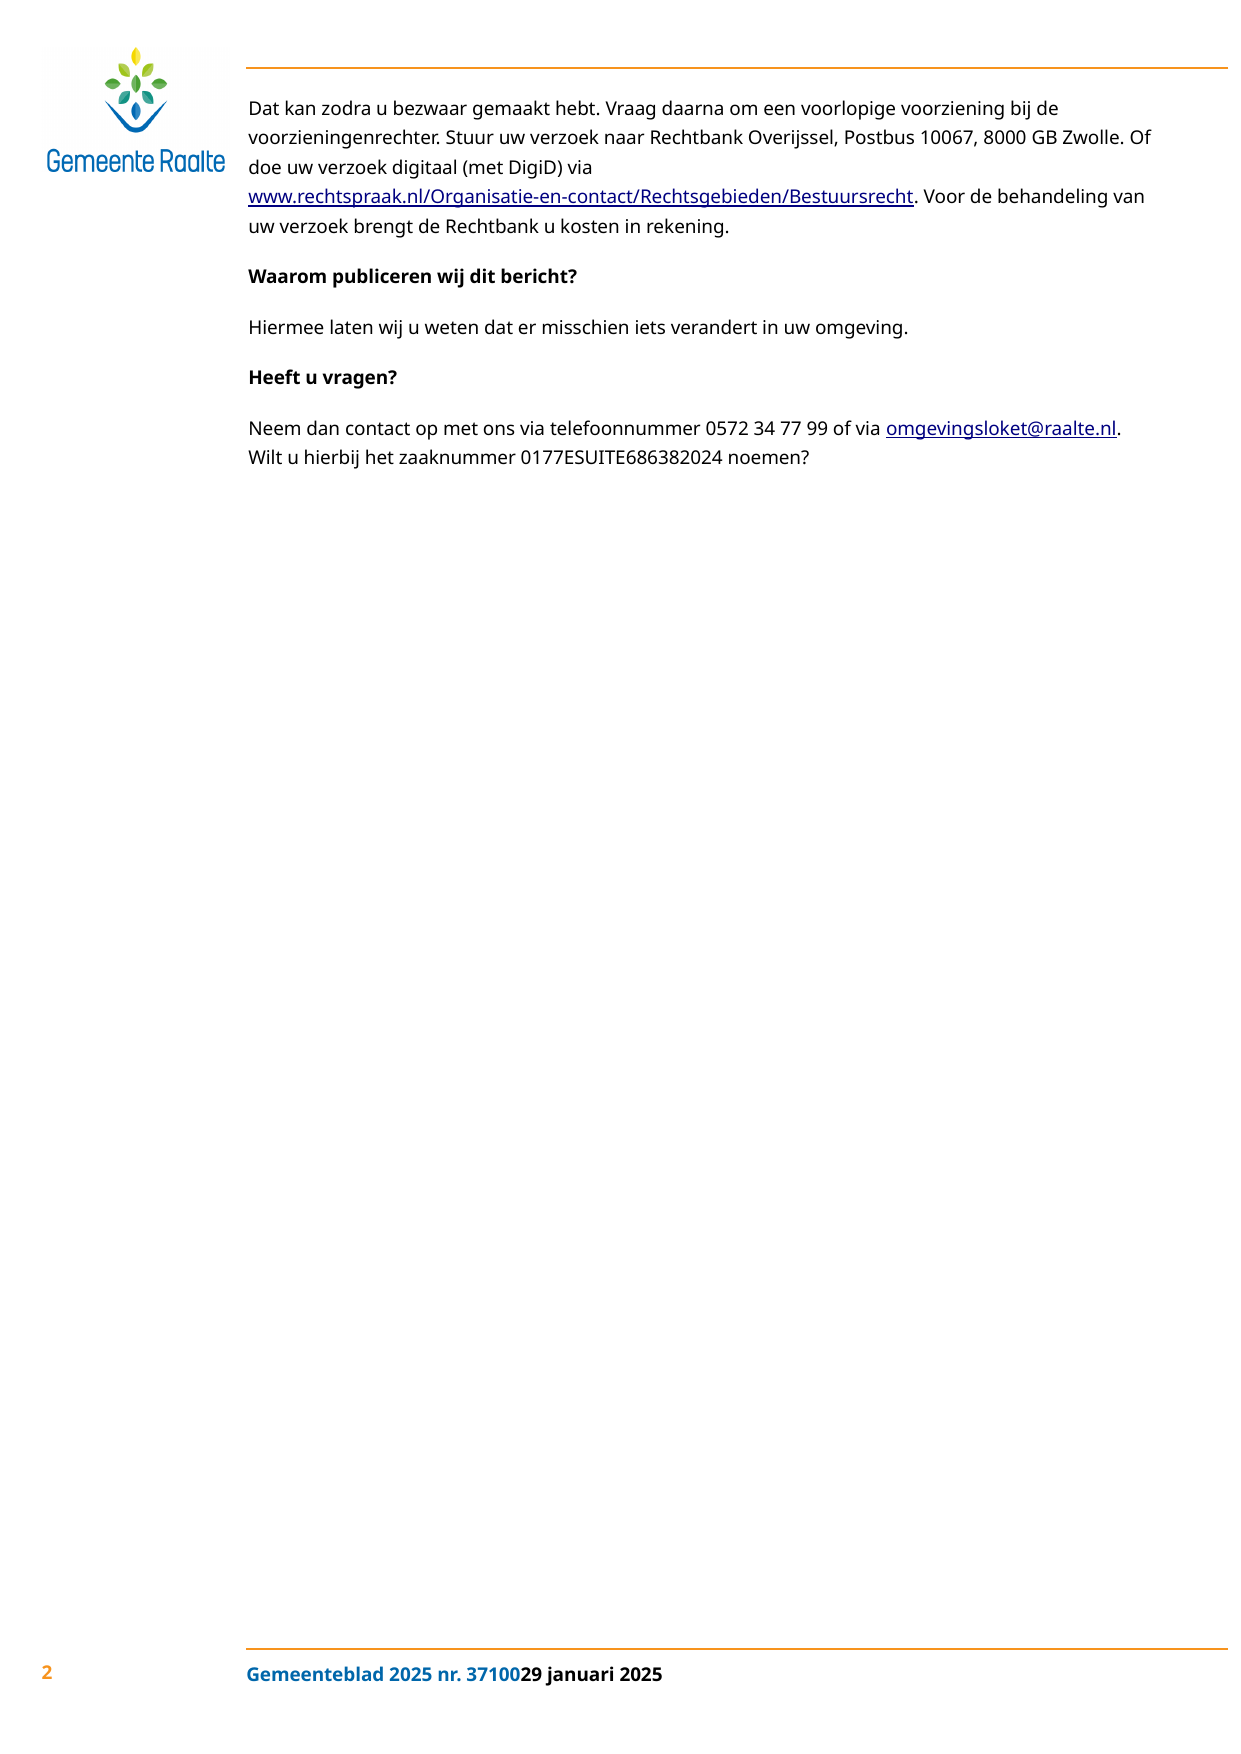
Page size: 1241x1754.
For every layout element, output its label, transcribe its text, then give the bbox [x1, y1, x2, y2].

text Dat kan zodra u bezwaar gemaakt hebt. Vraag daarna om een voorlopige voorziening bij de voorzieningenrechter. Stuur uw verzoek naar Rechtbank Overijssel, Postbus 10067, 8000 GB Zwolle. Of doe uw verzoek digitaal (met DigiD) via www.rechtspraak.nl/Organisatie-en-contact/Rechtsgebieden/Bestuursrecht. Voor de behandeling van uw verzoek brengt de Rechtbank u kosten in rekening. [248, 95, 1152, 239]
picture [41, 47, 231, 172]
text Heeft u vragen? [248, 364, 1152, 390]
text Hiermee laten wij u weten dat er misschien iets verandert in uw omgeving. [248, 314, 1152, 340]
text Neem dan contact op met ons via telefoonnummer 0572 34 77 99 of via omgevingsloket@raalte.nl. Wilt u hierbij het zaaknummer 0177ESUITE686382024 noemen? [248, 415, 1152, 470]
text Waarom publiceren wij dit bericht? [248, 263, 1152, 289]
